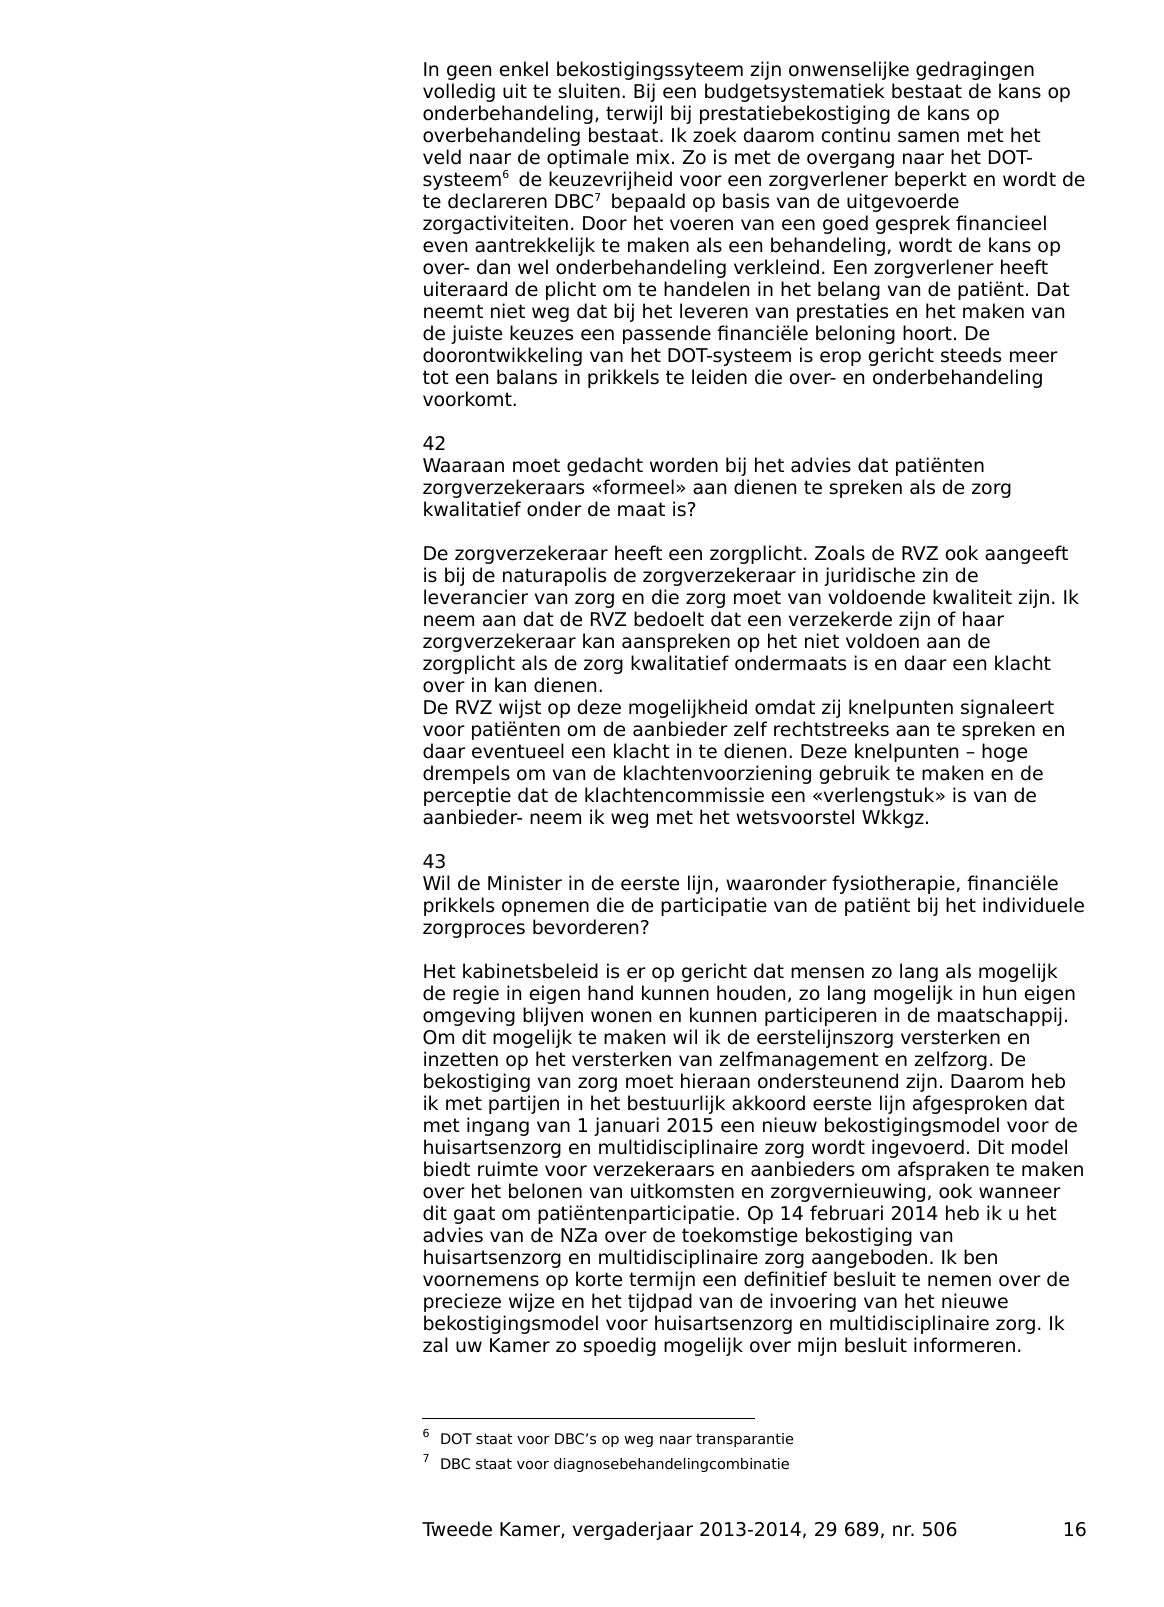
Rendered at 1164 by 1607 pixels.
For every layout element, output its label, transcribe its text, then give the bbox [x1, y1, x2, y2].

text In geen enkel bekostigingssyteem zijn onwenselijke gedragingen volledig uit te sluiten. Bij een budgetsystematiek bestaat de kans op onderbehandeling, terwijl bij prestatiebekostiging de kans op overbehandeling bestaat. Ik zoek daarom continu samen met het veld naar de optimale mix. Zo is met de overgang naar het DOT-systeem de keuzevrijheid voor een zorgverlener beperkt en wordt de te declareren DBC bepaald op basis van de uitgevoerde zorgactiviteiten. Door het voeren van een goed gesprek financieel even aantrekkelijk te maken als een behandeling, wordt de kans op over- dan wel onderbehandeling verkleind. Een zorgverlener heeft uiteraard de plicht om te handelen in het belang van de patiënt. Dat neemt niet weg dat bij het leveren van prestaties en het maken van de juiste keuzes een passende financiële beloning hoort. De doorontwikkeling van het DOT-systeem is erop gericht steeds meer tot een balans in prikkels te leiden die over- en onderbehandeling voorkomt. [422, 59, 1087, 411]
text Waaraan moet gedacht worden bij het advies dat patiënten zorgverzekeraars «formeel» aan dienen te spreken als de zorg kwalitatief onder de maat is? [422, 455, 1087, 521]
text Wil de Minister in de eerste lijn, waaronder fysiotherapie, financiële prikkels opnemen die de participatie van de patiënt bij het individuele zorgproces bevorderen? [422, 873, 1087, 939]
text 42 [422, 433, 1087, 455]
text De zorgverzekeraar heeft een zorgplicht. Zoals de RVZ ook aangeeft is bij de naturapolis de zorgverzekeraar in juridische zin de leverancier van zorg en die zorg moet van voldoende kwaliteit zijn. Ik neem aan dat de RVZ bedoelt dat een verzekerde zijn of haar zorgverzekeraar kan aanspreken op het niet voldoen aan de zorgplicht als de zorg kwalitatief ondermaats is en daar een klacht over in kan dienen. [422, 543, 1087, 697]
text DBC staat voor diagnosebehandelingcombinatie [422, 1452, 1087, 1474]
text 43 [422, 851, 1087, 873]
text DOT staat voor DBC’s op weg naar transparantie [422, 1427, 1087, 1449]
text Het kabinetsbeleid is er op gericht dat mensen zo lang als mogelijk de regie in eigen hand kunnen houden, zo lang mogelijk in hun eigen omgeving blijven wonen en kunnen participeren in de maatschappij. Om dit mogelijk te maken wil ik de eerstelijnszorg versterken en inzetten op het versterken van zelfmanagement en zelfzorg. De bekostiging van zorg moet hieraan ondersteunend zijn. Daarom heb ik met partijen in het bestuurlijk akkoord eerste lijn afgesproken dat met ingang van 1 januari 2015 een nieuw bekostigingsmodel voor de huisartsenzorg en multidisciplinaire zorg wordt ingevoerd. Dit model biedt ruimte voor verzekeraars en aanbieders om afspraken te maken over het belonen van uitkomsten en zorgvernieuwing, ook wanneer dit gaat om patiëntenparticipatie. Op 14 februari 2014 heb ik u het advies van de NZa over de toekomstige bekostiging van huisartsenzorg en multidisciplinaire zorg aangeboden. Ik ben voornemens op korte termijn een definitief besluit te nemen over de precieze wijze en het tijdpad van de invoering van het nieuwe bekostigingsmodel voor huisartsenzorg en multidisciplinaire zorg. Ik zal uw Kamer zo spoedig mogelijk over mijn besluit informeren. [422, 961, 1087, 1357]
text De RVZ wijst op deze mogelijkheid omdat zij knelpunten signaleert voor patiënten om de aanbieder zelf rechtstreeks aan te spreken en daar eventueel een klacht in te dienen. Deze knelpunten – hoge drempels om van de klachtenvoorziening gebruik te maken en de perceptie dat de klachtencommissie een «verlengstuk» is van de aanbieder- neem ik weg met het wetsvoorstel Wkkgz. [422, 697, 1087, 829]
